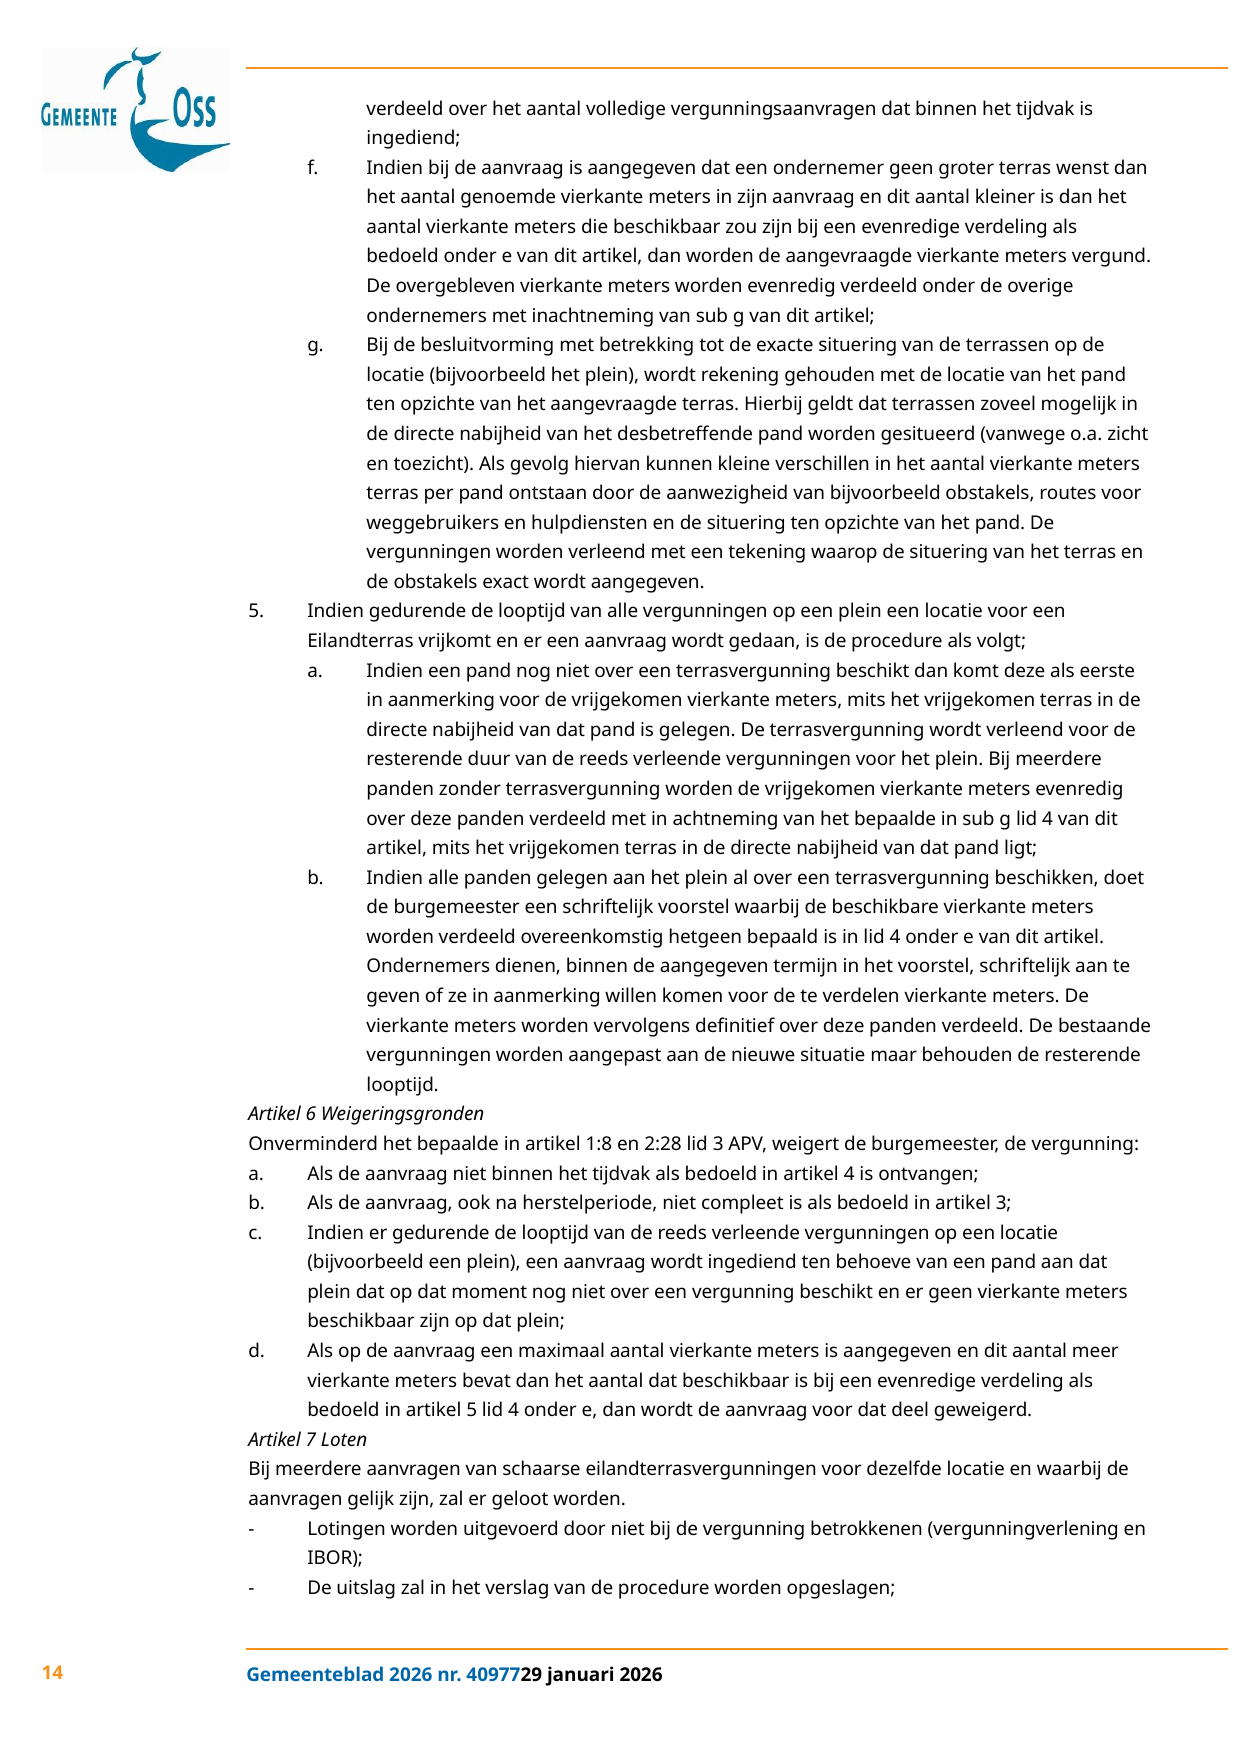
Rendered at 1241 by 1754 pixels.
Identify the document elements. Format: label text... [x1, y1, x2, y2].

list Indien gedurende de looptijd van alle vergunningen op een plein een locatie voor een Eilandterras vrijkomt en er een aanvraag wordt gedaan, is de procedure als volgt; [248, 598, 1152, 653]
text Bij meerdere aanvragen van schaarse eilandterrasvergunningen voor dezelfde locatie en waarbij de aanvragen gelijk zijn, zal er geloot worden. [248, 1456, 1152, 1511]
list Indien er gedurende de looptijd van de reeds verleende vergunningen op een locatie (bijvoorbeeld een plein), een aanvraag wordt ingediend ten behoeve van een pand aan dat plein dat op dat moment nog niet over een vergunning beschikt en er geen vierkante meters beschikbaar zijn op dat plein; [248, 1219, 1152, 1333]
list Als de aanvraag niet binnen het tijdvak als bedoeld in artikel 4 is ontvangen; [248, 1160, 1152, 1186]
list Indien alle panden gelegen aan het plein al over een terrasvergunning beschikken, doet de burgemeester een schriftelijk voorstel waarbij de beschikbare vierkante meters worden verdeeld overeenkomstig hetgeen bepaald is in lid 4 onder e van dit artikel. Ondernemers dienen, binnen de aangegeven termijn in het voorstel, schriftelijk aan te geven of ze in aanmerking willen komen voor de te verdelen vierkante meters. De vierkante meters worden vervolgens definitief over deze panden verdeeld. De bestaande vergunningen worden aangepast aan de nieuwe situatie maar behouden de resterende looptijd. [307, 864, 1152, 1097]
list Indien bij de aanvraag is aangegeven dat een ondernemer geen groter terras wenst dan het aantal genoemde vierkante meters in zijn aanvraag en dit aantal kleiner is dan het aantal vierkante meters die beschikbaar zou zijn bij een evenredige verdeling als bedoeld onder e van dit artikel, dan worden de aangevraagde vierkante meters vergund. De overgebleven vierkante meters worden evenredig verdeeld onder de overige ondernemers met inachtneming van sub g van dit artikel; [307, 154, 1152, 328]
list Als op de aanvraag een maximaal aantal vierkante meters is aangegeven en dit aantal meer vierkante meters bevat dan het aantal dat beschikbaar is bij een evenredige verdeling als bedoeld in artikel 5 lid 4 onder e, dan wordt de aanvraag voor dat deel geweigerd. [248, 1337, 1152, 1422]
text Artikel 6 Weigeringsgronden [248, 1101, 1152, 1126]
list De uitslag zal in het verslag van de procedure worden opgeslagen; [248, 1574, 1152, 1600]
text Onverminderd het bepaalde in artikel 1:8 en 2:28 lid 3 APV, weigert de burgemeester, de vergunning: [248, 1130, 1152, 1156]
text Artikel 7 Loten [248, 1426, 1152, 1452]
list Lotingen worden uitgevoerd door niet bij de vergunning betrokkenen (vergunningverlening en IBOR); [248, 1515, 1152, 1570]
list Bij de besluitvorming met betrekking tot de exacte situering van de terrassen op de locatie (bijvoorbeeld het plein), wordt rekening gehouden met de locatie van het pand ten opzichte van het aangevraagde terras. Hierbij geldt dat terrassen zoveel mogelijk in de directe nabijheid van het desbetreffende pand worden gesitueerd (vanwege o.a. zicht en toezicht). Als gevolg hiervan kunnen kleine verschillen in het aantal vierkante meters terras per pand ontstaan door de aanwezigheid van bijvoorbeeld obstakels, routes voor weggebruikers en hulpdiensten en de situering ten opzichte van het pand. De vergunningen worden verleend met een tekening waarop de situering van het terras en de obstakels exact wordt aangegeven. [307, 331, 1152, 594]
list Indien een pand nog niet over een terrasvergunning beschikt dan komt deze als eerste in aanmerking voor de vrijgekomen vierkante meters, mits het vrijgekomen terras in de directe nabijheid van dat pand is gelegen. De terrasvergunning wordt verleend voor de resterende duur van de reeds verleende vergunningen voor het plein. Bij meerdere panden zonder terrasvergunning worden de vrijgekomen vierkante meters evenredig over deze panden verdeeld met in achtneming van het bepaalde in sub g lid 4 van dit artikel, mits het vrijgekomen terras in de directe nabijheid van dat pand ligt; [307, 657, 1152, 860]
list Als de aanvraag, ook na herstelperiode, niet compleet is als bedoeld in artikel 3; [248, 1189, 1152, 1215]
picture [41, 47, 231, 172]
list verdeeld over het aantal volledige vergunningsaanvragen dat binnen het tijdvak is ingediend; [307, 95, 1152, 150]
